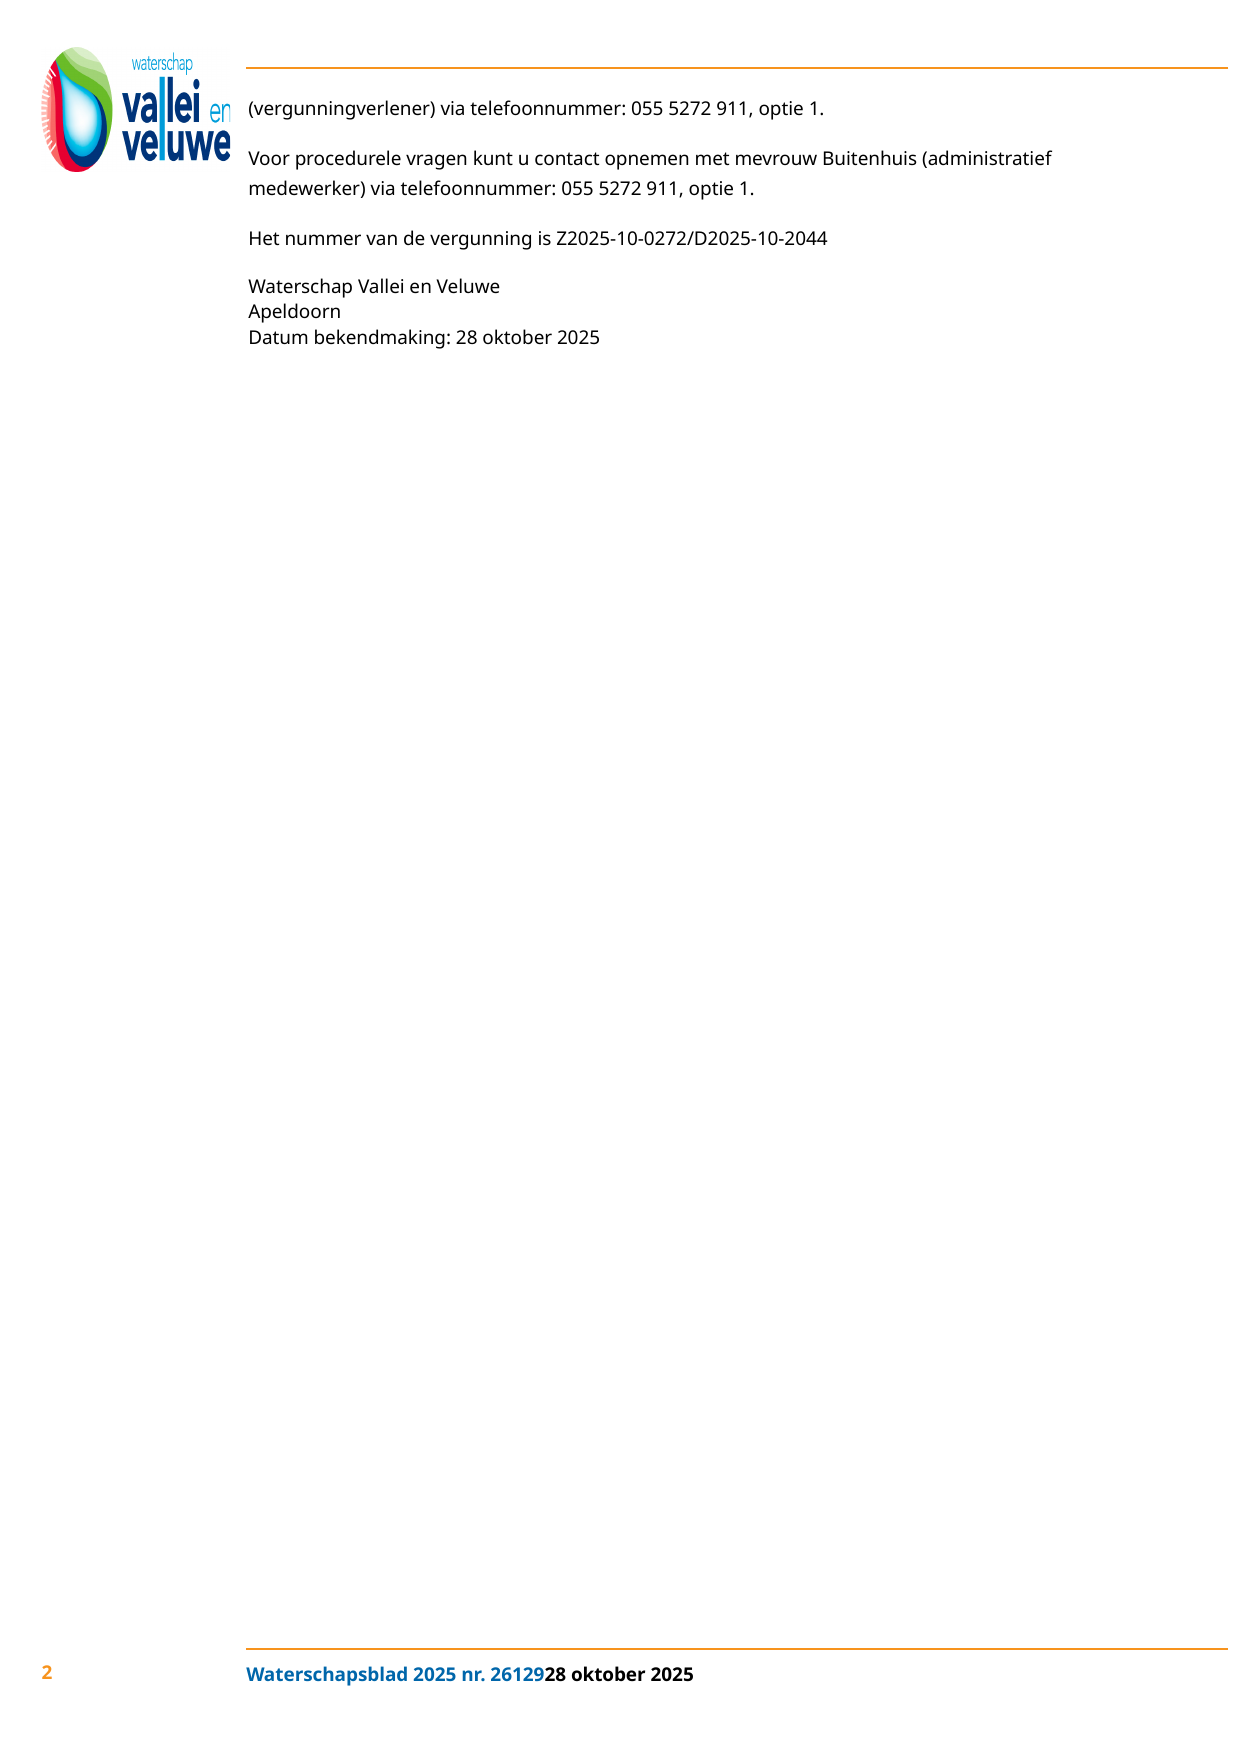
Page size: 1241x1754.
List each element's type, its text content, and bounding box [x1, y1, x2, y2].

picture [41, 47, 231, 172]
text Waterschap Vallei en Veluwe [248, 273, 1152, 299]
text Het nummer van de vergunning is Z2025-10-0272/D2025-10-2044 [248, 225, 1152, 251]
text Apeldoorn [248, 299, 1152, 324]
text Datum bekendmaking: 28 oktober 2025 [248, 324, 1152, 350]
text Voor procedurele vragen kunt u contact opnemen met mevrouw Buitenhuis (administratief medewerker) via telefoonnummer: 055 5272 911, optie 1. [248, 145, 1152, 201]
text (vergunningverlener) via telefoonnummer: 055 5272 911, optie 1. [248, 95, 1152, 121]
